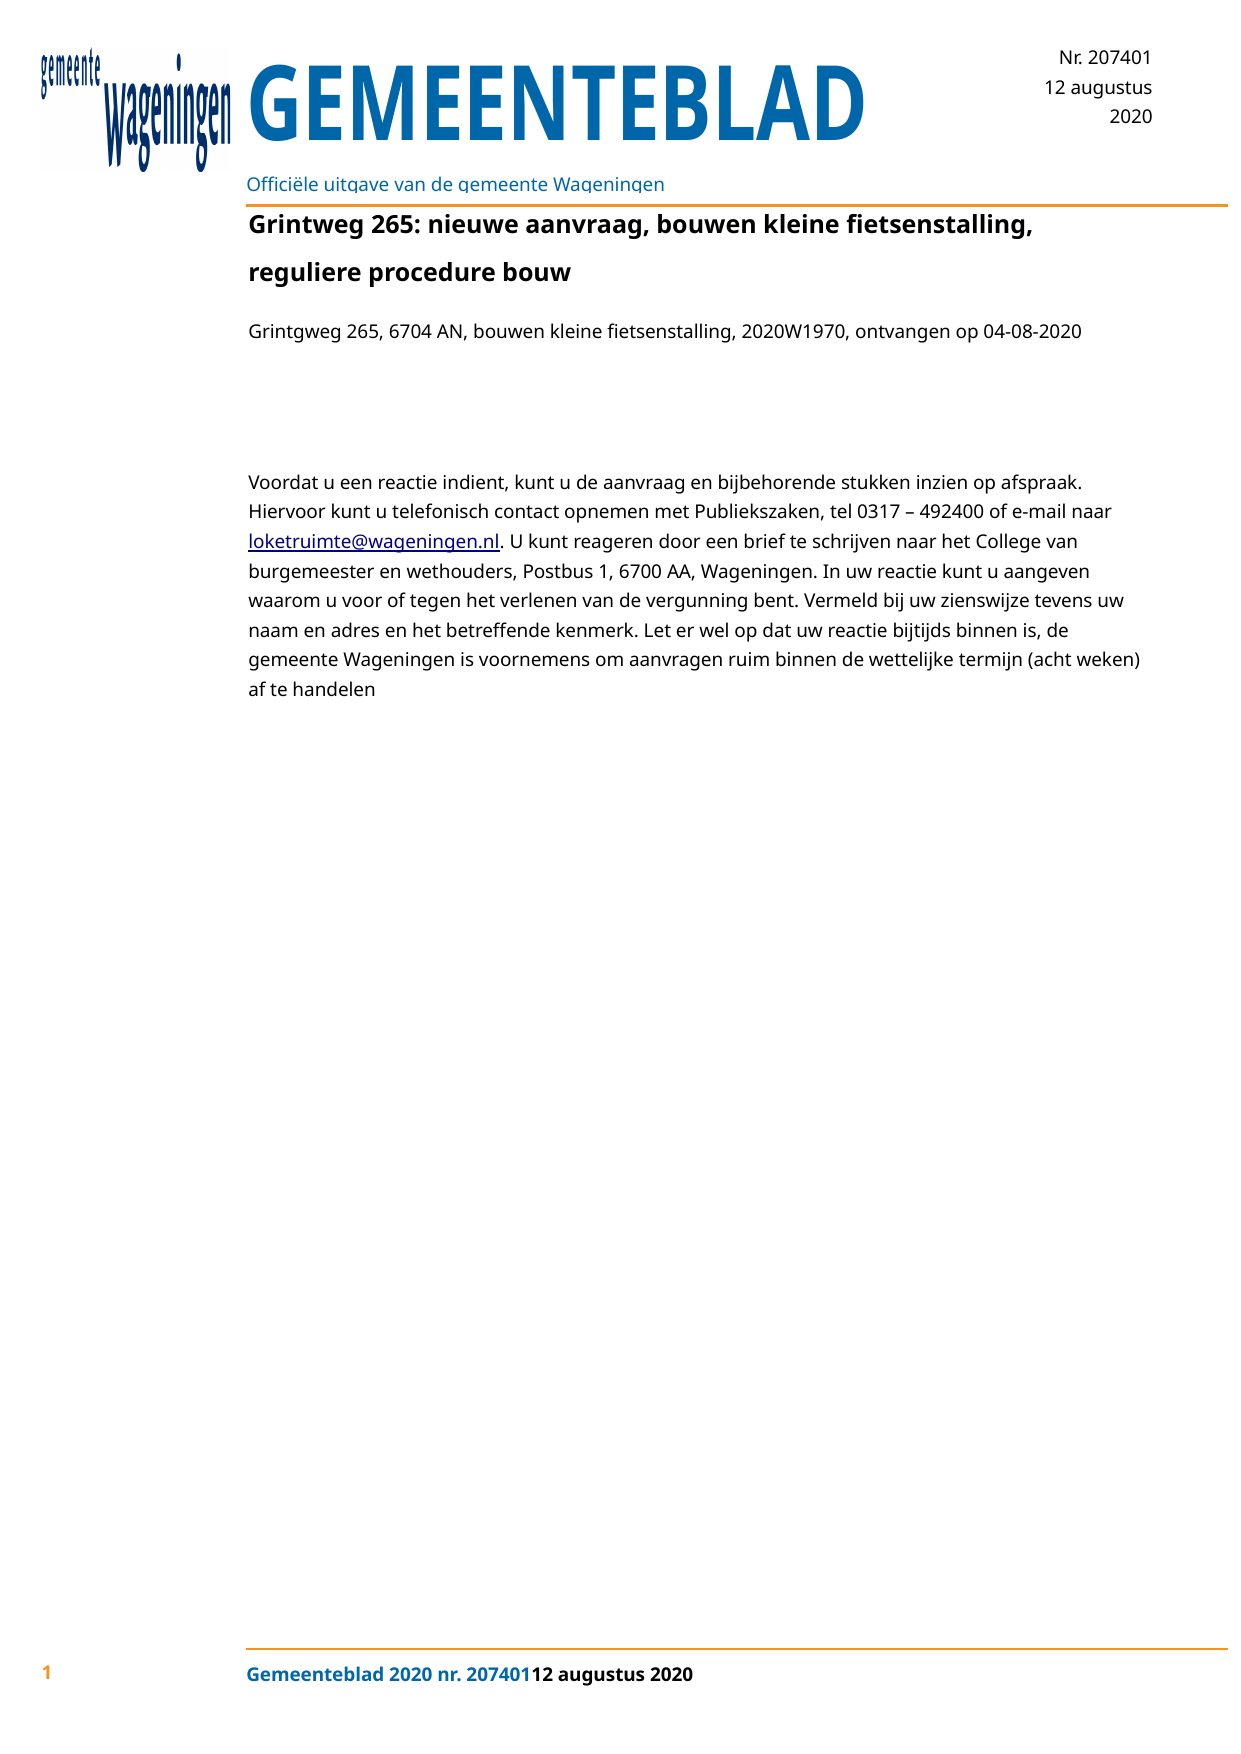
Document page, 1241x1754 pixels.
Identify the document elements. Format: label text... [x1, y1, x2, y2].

picture [41, 47, 231, 172]
text Grintgweg 265, 6704 AN, bouwen kleine fietsenstalling, 2020W1970, ontvangen op 04-08-2020 [248, 318, 1152, 344]
text Grintweg 265: nieuwe aanvraag, bouwen kleine fietsenstalling, reguliere procedure bouw [248, 207, 1152, 288]
text Voordat u een reactie indient, kunt u de aanvraag en bijbehorende stukken inzien op afspraak. Hiervoor kunt u telefonisch contact opnemen met Publiekszaken, tel 0317 – 492400 of e-mail naar loketruimte@wageningen.nl. U kunt reageren door een brief te schrijven naar het College van burgemeester en wethouders, Postbus 1, 6700 AA, Wageningen. In uw reactie kunt u aangeven waarom u voor of tegen het verlenen van de vergunning bent. Vermeld bij uw zienswijze tevens uw naam en adres en het betreffende kenmerk. Let er wel op dat uw reactie bijtijds binnen is, de gemeente Wageningen is voornemens om aanvragen ruim binnen de wettelijke termijn (acht weken) af te handelen [248, 469, 1152, 702]
